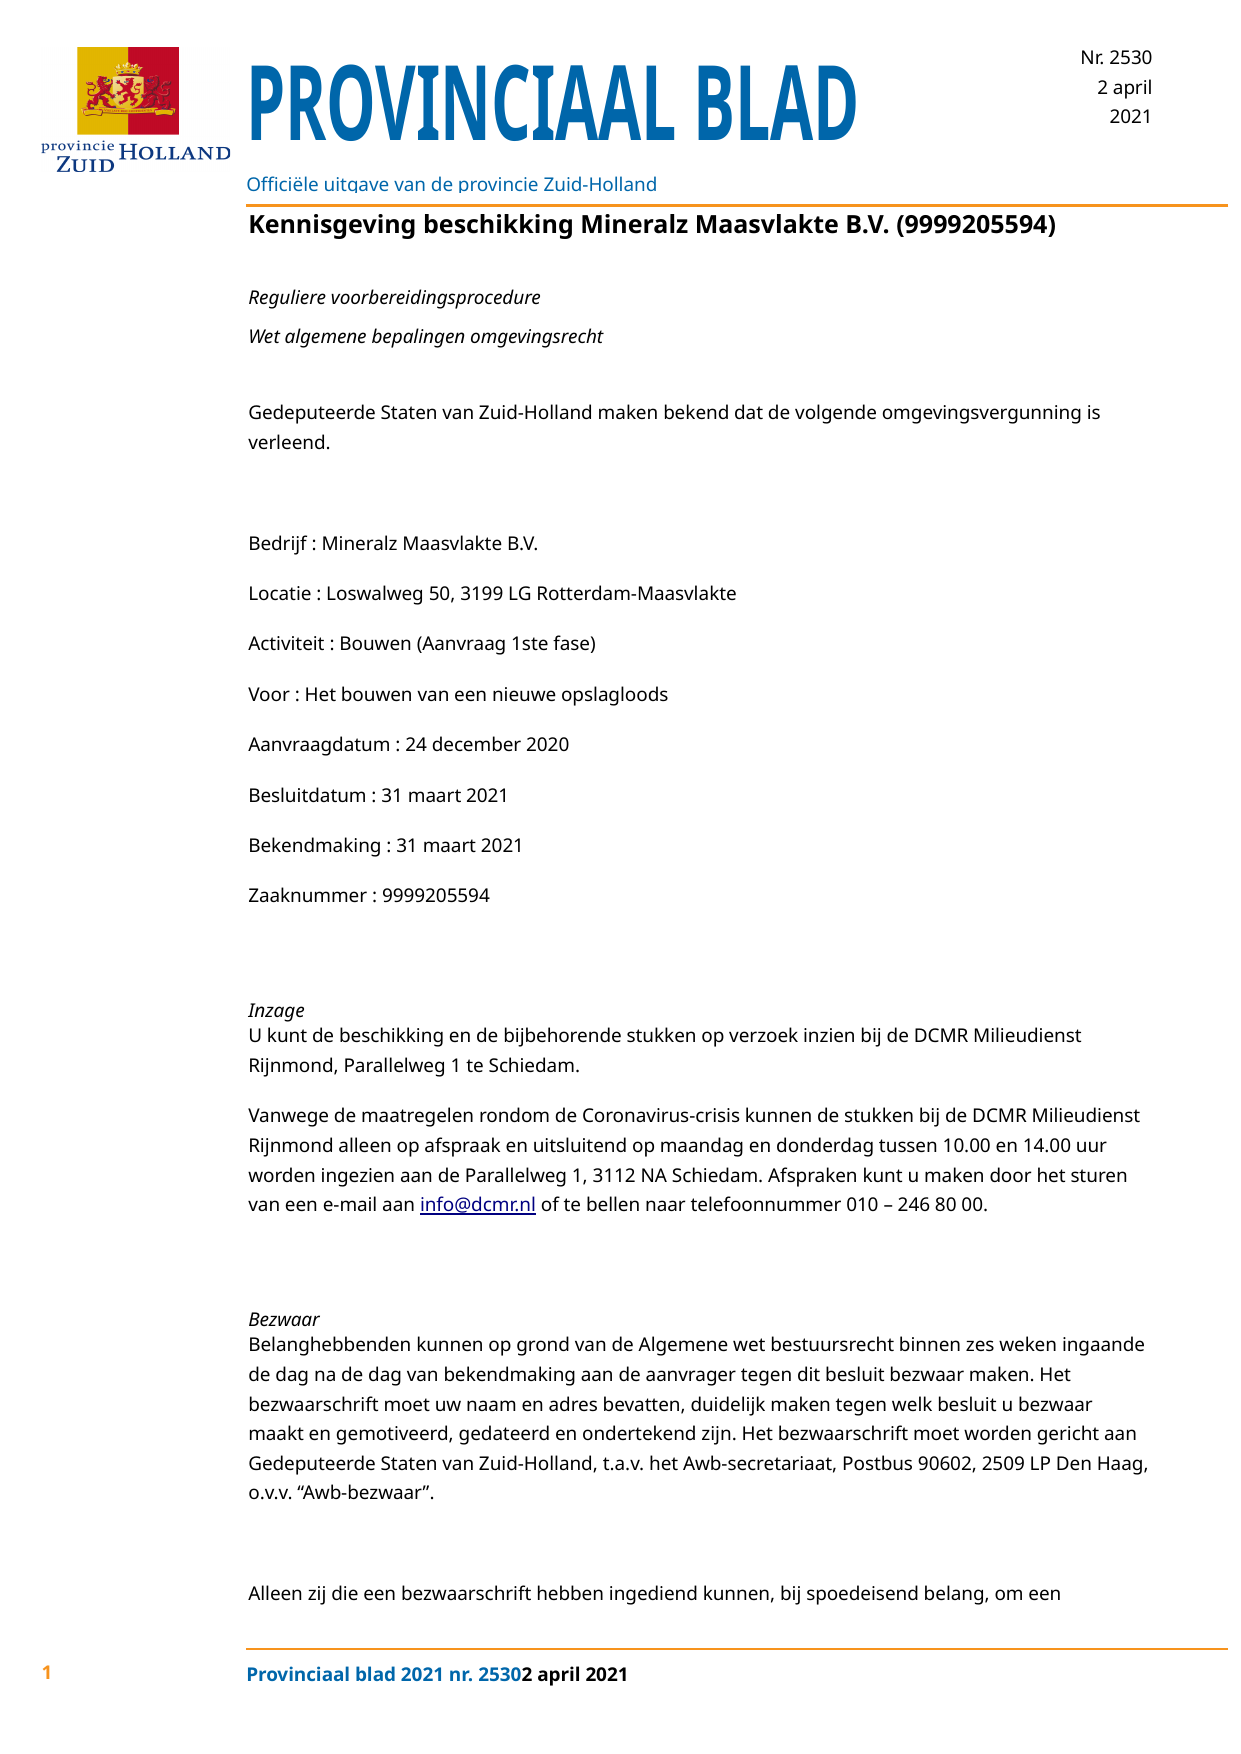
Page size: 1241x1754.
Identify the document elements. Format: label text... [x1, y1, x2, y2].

text Gedeputeerde Staten van Zuid-Holland maken bekend dat de volgende omgevingsvergunning is verleend. [248, 399, 1152, 454]
text Belanghebbenden kunnen op grond van de Algemene wet bestuursrecht binnen zes weken ingaande de dag na de dag van bekendmaking aan de aanvrager tegen dit besluit bezwaar maken. Het bezwaarschrift moet uw naam en adres bevatten, duidelijk maken tegen welk besluit u bezwaar maakt en gemotiveerd, gedateerd en ondertekend zijn. Het bezwaarschrift moet worden gericht aan Gedeputeerde Staten van Zuid-Holland, t.a.v. het Awb-secretariaat, Postbus 90602, 2509 LP Den Haag, o.v.v. “Awb-bezwaar”. [248, 1332, 1152, 1505]
text Besluitdatum : 31 maart 2021 [248, 782, 1152, 807]
text Reguliere voorbereidingsprocedure [248, 284, 1152, 309]
text Bekendmaking : 31 maart 2021 [248, 832, 1152, 858]
text Locatie : Loswalweg 50, 3199 LG Rotterdam-Maasvlakte [248, 580, 1152, 606]
text Activiteit : Bouwen (Aanvraag 1ste fase) [248, 631, 1152, 656]
text Vanwege de maatregelen rondom de Coronavirus-crisis kunnen de stukken bij de DCMR Milieudienst Rijnmond alleen op afspraak en uitsluitend op maandag en donderdag tussen 10.00 en 14.00 uur worden ingezien aan de Parallelweg 1, 3112 NA Schiedam. Afspraken kunt u maken door het sturen van een e-mail aan info@dcmr.nl of te bellen naar telefoonnummer 010 – 246 80 00. [248, 1103, 1152, 1217]
text U kunt de beschikking en de bijbehorende stukken op verzoek inzien bij de DCMR Milieudienst Rijnmond, Parallelweg 1 te Schiedam. [248, 1023, 1152, 1078]
text Inzage [248, 997, 1152, 1023]
text Voor : Het bouwen van een nieuwe opslagloods [248, 681, 1152, 707]
text Kennisgeving beschikking Mineralz Maasvlakte B.V. (9999205594) [248, 207, 1152, 241]
text Bedrijf : Mineralz Maasvlakte B.V. [248, 530, 1152, 555]
text Aanvraagdatum : 24 december 2020 [248, 731, 1152, 757]
picture [41, 47, 231, 172]
text Bezwaar [248, 1306, 1152, 1332]
text Wet algemene bepalingen omgevingsrecht [248, 323, 1152, 349]
text Alleen zij die een bezwaarschrift hebben ingediend kunnen, bij spoedeisend belang, om een [248, 1580, 1152, 1606]
text Zaaknummer : 9999205594 [248, 883, 1152, 908]
